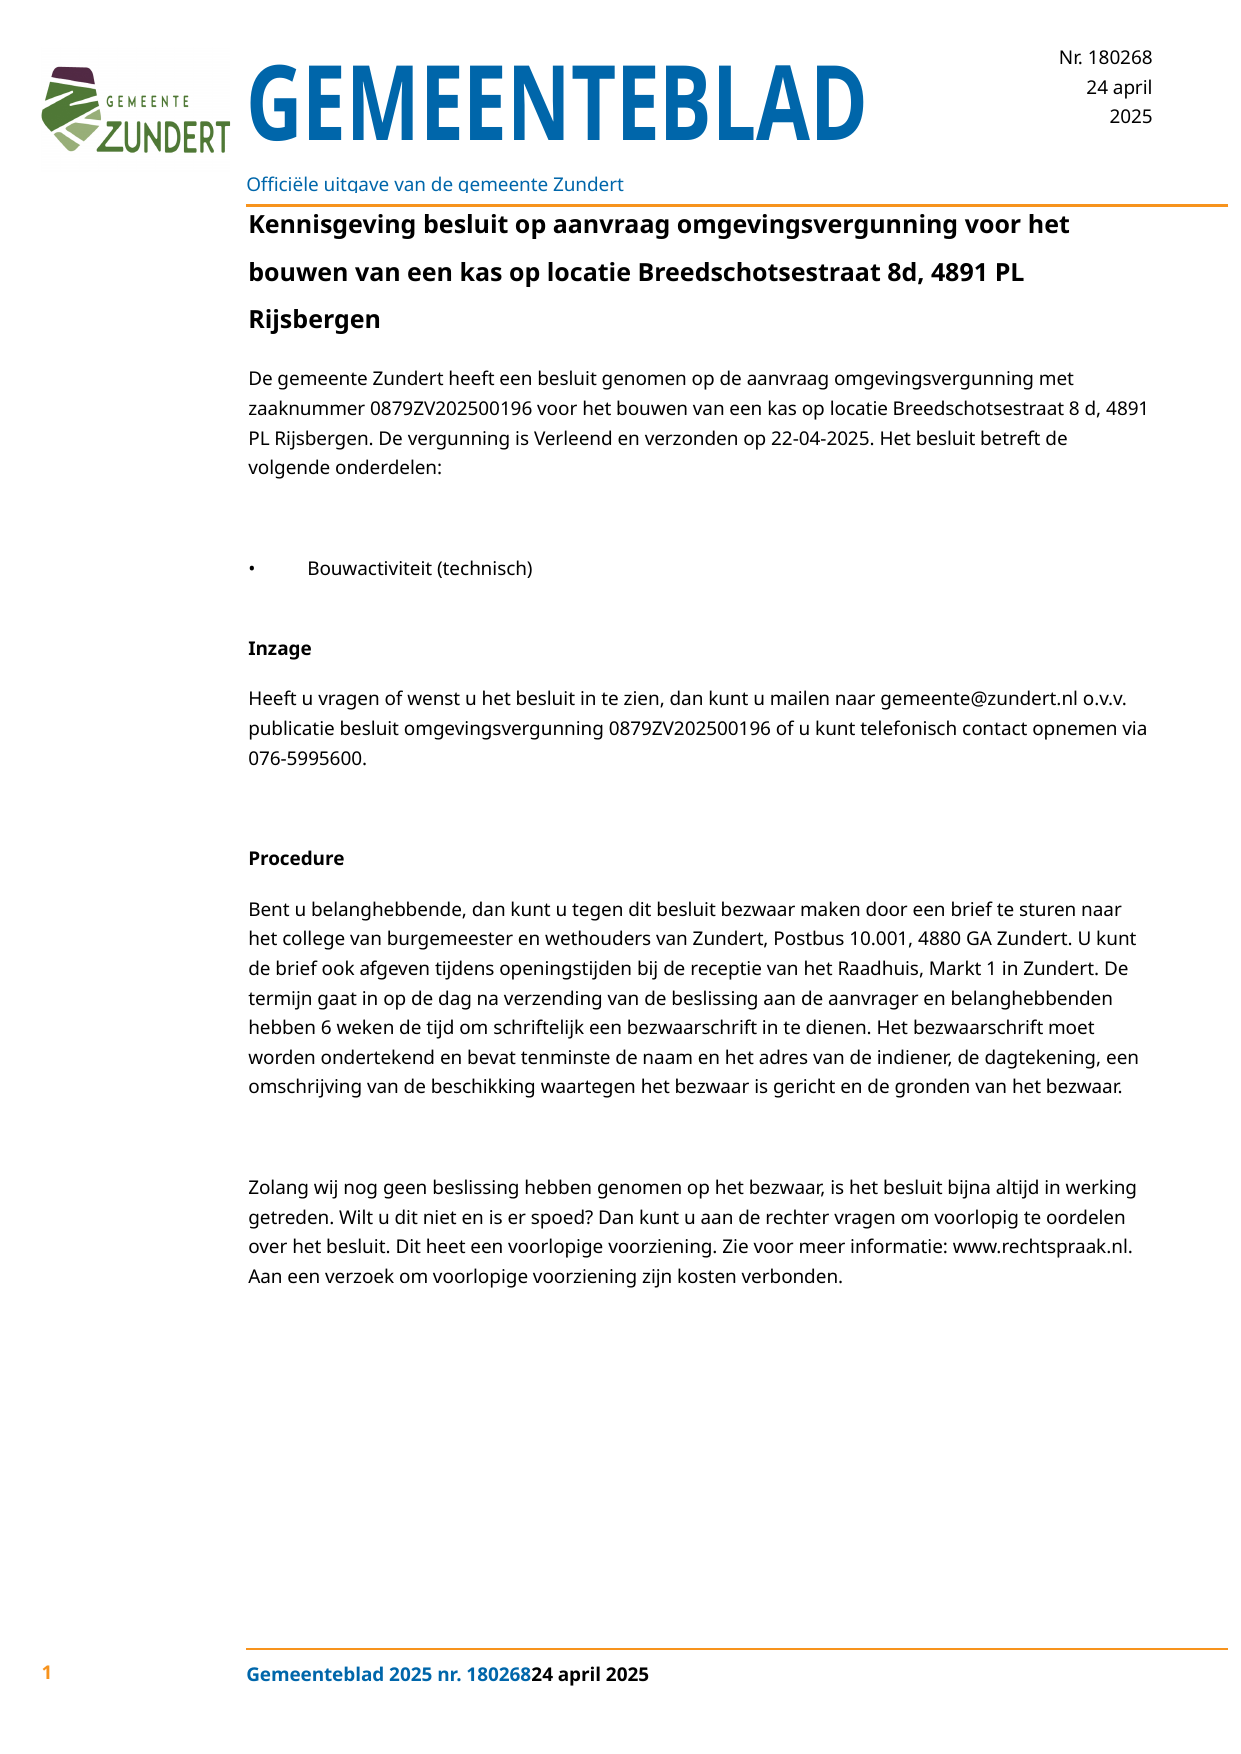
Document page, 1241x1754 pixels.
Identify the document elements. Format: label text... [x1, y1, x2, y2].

list Bouwactiviteit (technisch) [248, 555, 1152, 581]
text Kennisgeving besluit op aanvraag omgevingsvergunning voor het bouwen van een kas op locatie Breedschotsestraat 8d, 4891 PL Rijsbergen [248, 207, 1152, 336]
text Zolang wij nog geen beslissing hebben genomen op het bezwaar, is het besluit bijna altijd in werking getreden. Wilt u dit niet en is er spoed? Dan kunt u aan de rechter vragen om voorlopig te oordelen over het besluit. Dit heet een voorlopige voorziening. Zie voor meer informatie: www.rechtspraak.nl. Aan een verzoek om voorlopige voorziening zijn kosten verbonden. [248, 1174, 1152, 1289]
text De gemeente Zundert heeft een besluit genomen op de aanvraag omgevingsvergunning met zaaknummer 0879ZV202500196 voor het bouwen van een kas op locatie Breedschotsestraat 8 d, 4891 PL Rijsbergen. De vergunning is Verleend en verzonden op 22-04-2025. Het besluit betreft de volgende onderdelen: [248, 366, 1152, 480]
text Inzage [248, 635, 1152, 661]
text Bent u belanghebbende, dan kunt u tegen dit besluit bezwaar maken door een brief te sturen naar het college van burgemeester en wethouders van Zundert, Postbus 10.001, 4880 GA Zundert. U kunt de brief ook afgeven tijdens openingstijden bij de receptie van het Raadhuis, Markt 1 in Zundert. De termijn gaat in op de dag na verzending van de beslissing aan de aanvrager en belanghebbenden hebben 6 weken de tijd om schriftelijk een bezwaarschrift in te dienen. Het bezwaarschrift moet worden ondertekend en bevat tenminste de naam en het adres van de indiener, de dagtekening, een omschrijving van de beschikking waartegen het bezwaar is gericht en de gronden van het bezwaar. [248, 896, 1152, 1099]
text Procedure [248, 846, 1152, 871]
picture [41, 47, 231, 172]
text Heeft u vragen of wenst u het besluit in te zien, dan kunt u mailen naar gemeente@zundert.nl o.v.v. publicatie besluit omgevingsvergunning 0879ZV202500196 of u kunt telefonisch contact opnemen via 076-5995600. [248, 686, 1152, 770]
